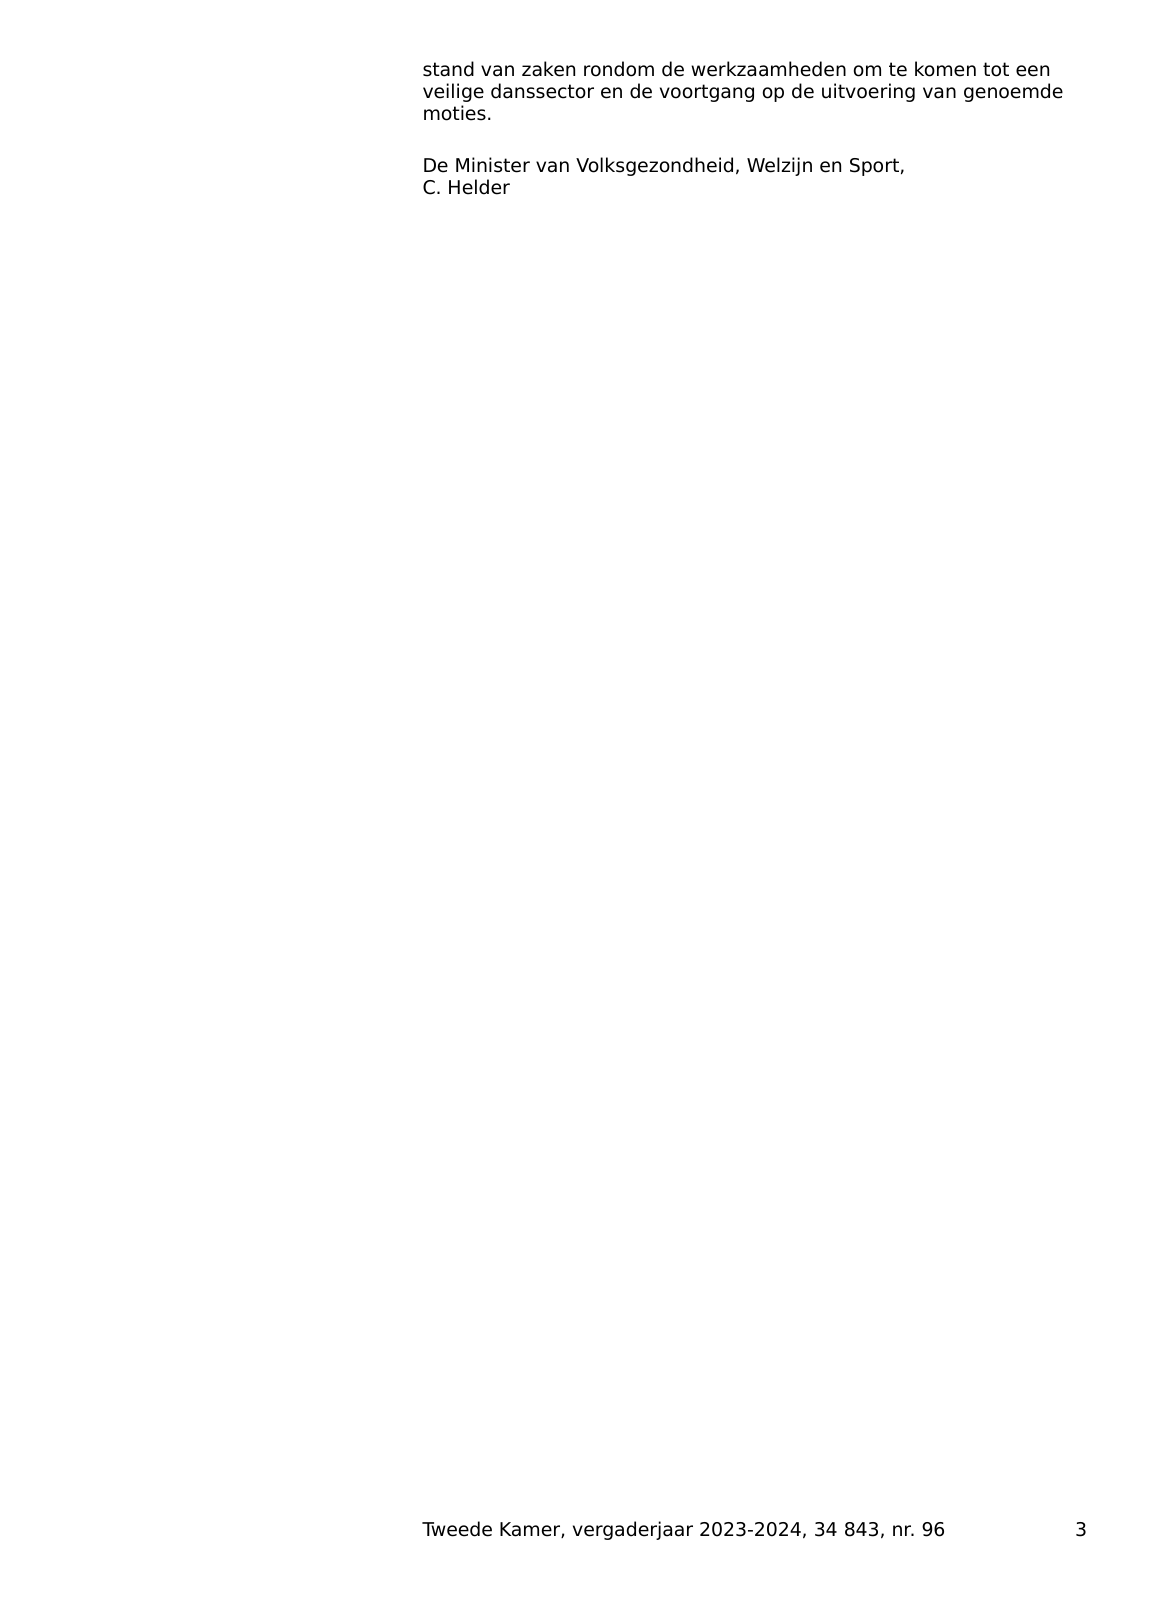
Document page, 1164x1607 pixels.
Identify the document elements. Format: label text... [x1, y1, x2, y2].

text stand van zaken rondom de werkzaamheden om te komen tot een veilige danssector en de voortgang op de uitvoering van genoemde moties. [422, 59, 1087, 125]
text De Minister van Volksgezondheid, Welzijn en Sport, C. Helder [422, 155, 1087, 199]
